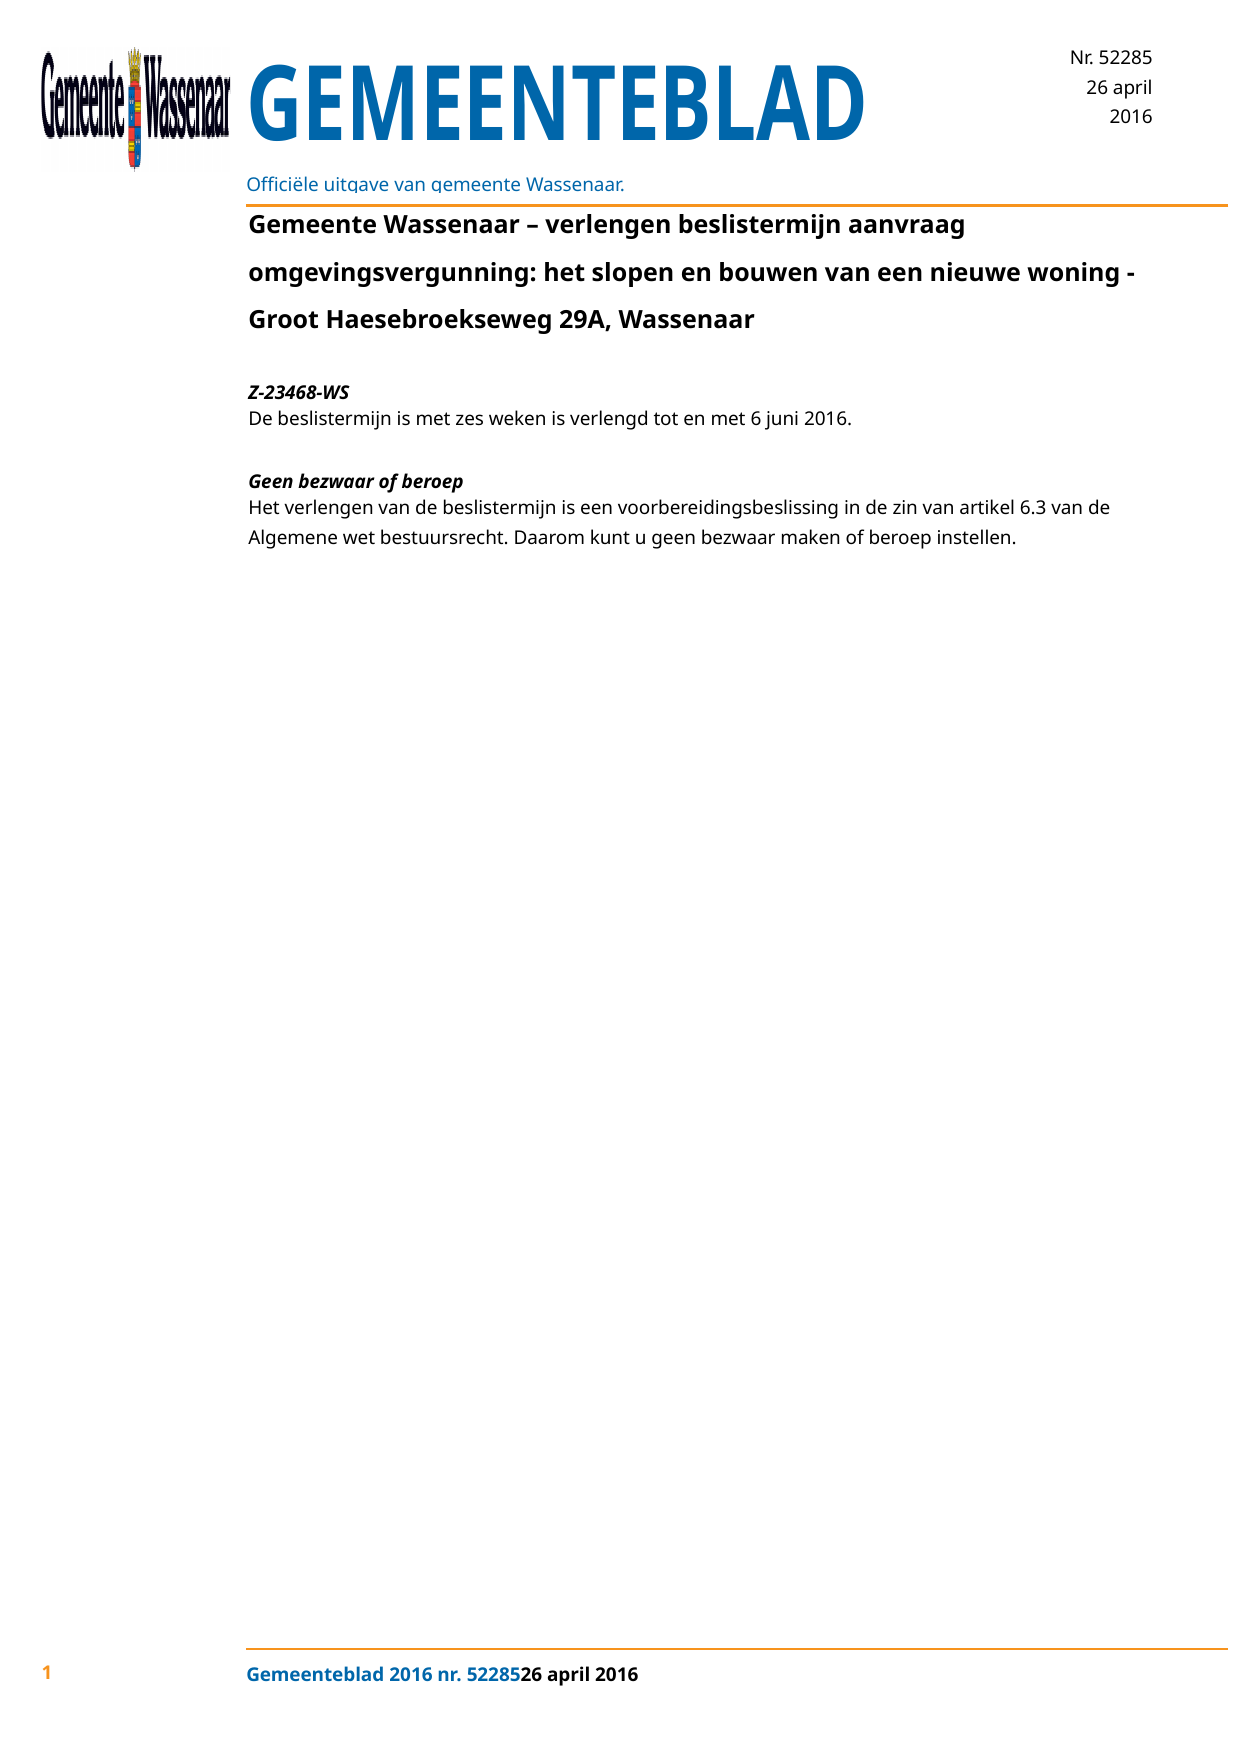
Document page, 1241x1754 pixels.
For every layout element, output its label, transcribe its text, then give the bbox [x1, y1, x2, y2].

text Geen bezwaar of beroep [248, 469, 1152, 494]
text De beslistermijn is met zes weken is verlengd tot en met 6 juni 2016. [248, 405, 1152, 431]
picture [41, 47, 231, 172]
text Z-23468-WS [248, 379, 1152, 405]
text Gemeente Wassenaar – verlengen beslistermijn aanvraag omgevingsvergunning: het slopen en bouwen van een nieuwe woning - Groot Haesebroekseweg 29A, Wassenaar [248, 207, 1152, 336]
text Het verlengen van de beslistermijn is een voorbereidingsbeslissing in de zin van artikel 6.3 van de Algemene wet bestuursrecht. Daarom kunt u geen bezwaar maken of beroep instellen. [248, 494, 1152, 550]
